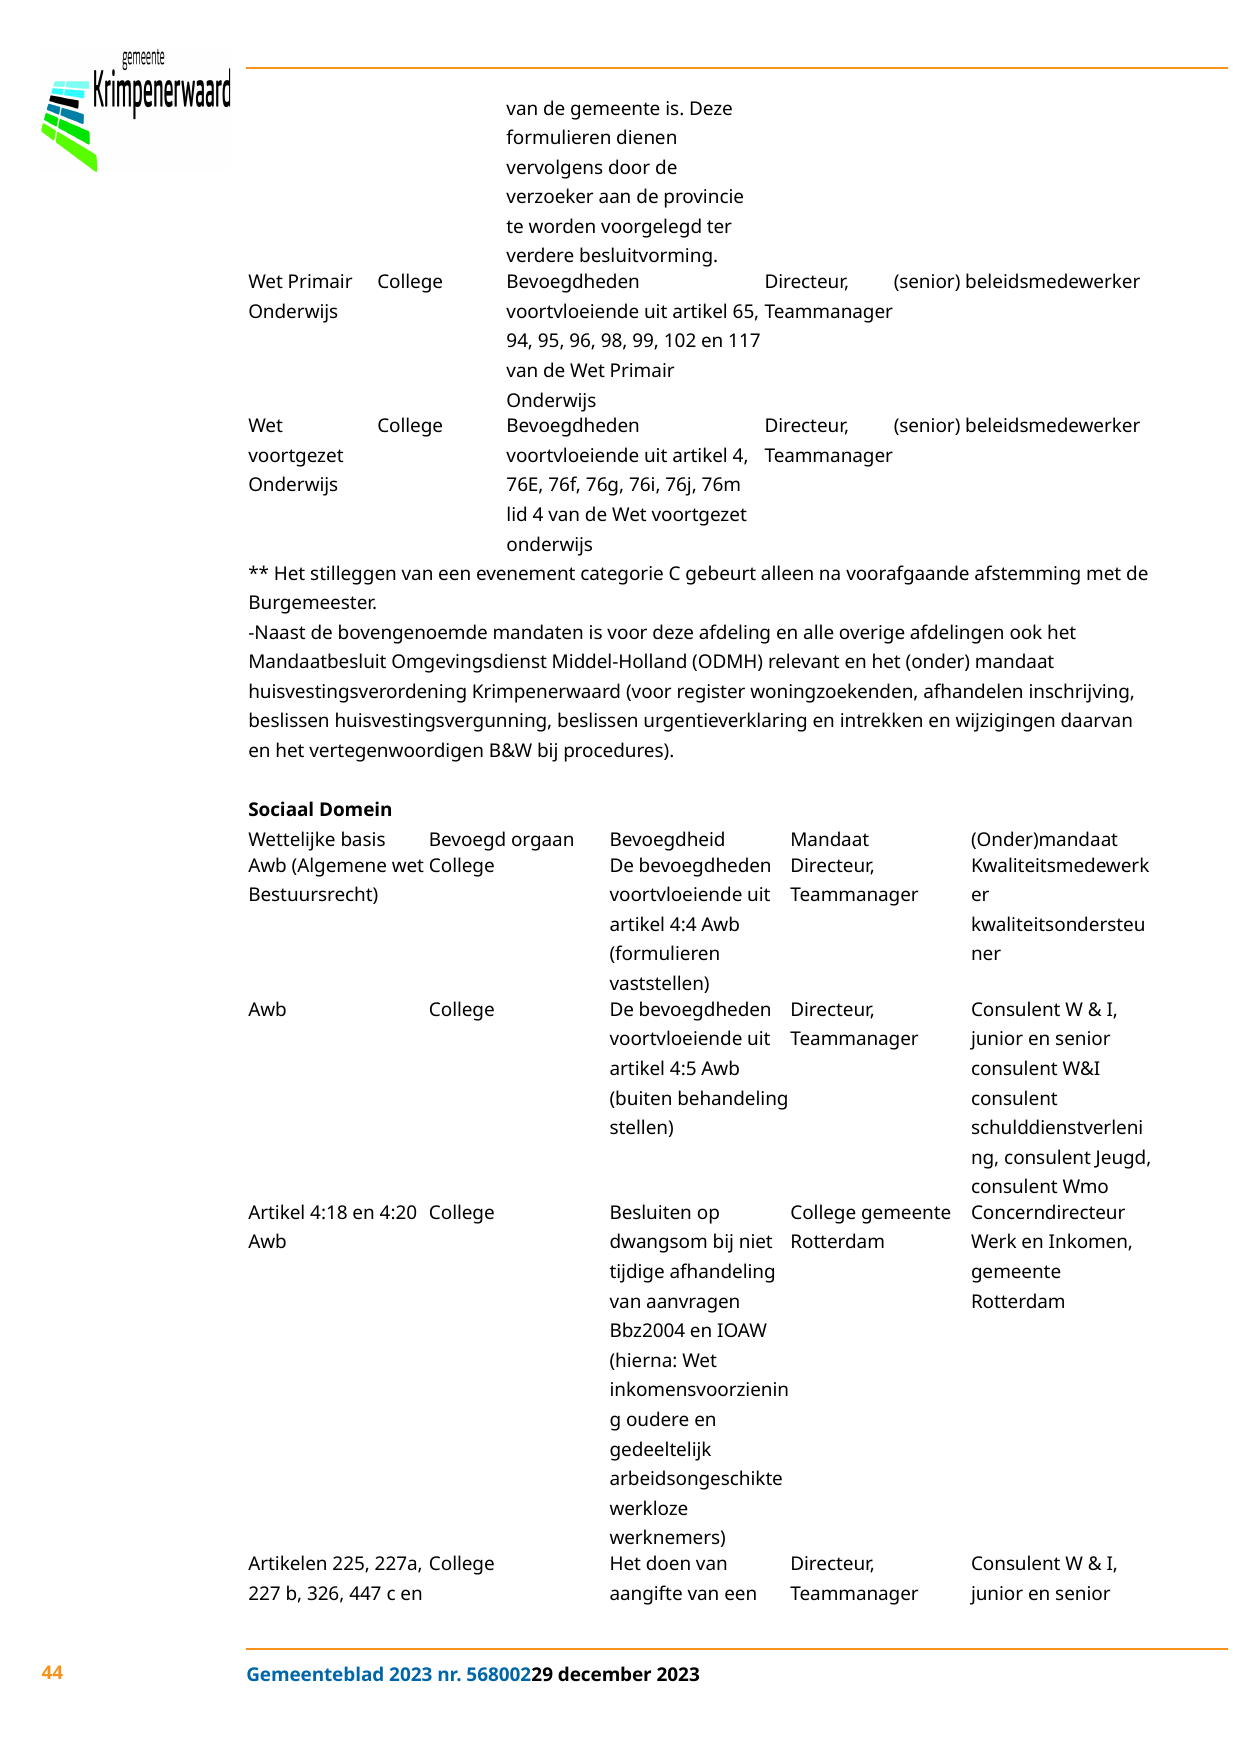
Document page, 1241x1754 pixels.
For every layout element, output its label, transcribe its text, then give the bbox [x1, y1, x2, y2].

table_cell College [377, 269, 506, 412]
table_cell Artikelen 225, 227a, 227 b, 326, 447 c en [248, 1550, 429, 1606]
table_cell Besluiten op dwangsom bij niet tijdige afhandeling van aanvragen Bbz2004 en IOAW (hierna: Wet inkomensvoorziening oudere en gedeeltelijk arbeidsongeschikte werkloze werknemers) [609, 1199, 790, 1550]
table_cell De bevoegdheden voortvloeiende uit artikel 4:4 Awb (formulieren vaststellen) [609, 852, 790, 996]
table_cell Wet Primair Onderwijs [248, 269, 377, 412]
table_cell Bevoegdheden voortvloeiende uit artikel 65, 94, 95, 96, 98, 99, 102 en 117 van de Wet Primair Onderwijs [506, 269, 764, 412]
table_cell Directeur, Teammanager [764, 413, 893, 557]
table_cell Concerndirecteur Werk en Inkomen, gemeente Rotterdam [971, 1199, 1152, 1550]
table_cell Directeur, Teammanager [790, 996, 971, 1199]
table_cell Wet voortgezet Onderwijs [248, 413, 377, 557]
table_cell College [377, 413, 506, 557]
table_cell Directeur, Teammanager [790, 1550, 971, 1606]
text ** Het stilleggen van een evenement categorie C gebeurt alleen na voorafgaande afstemming met de Burgemeester. [248, 560, 1152, 615]
table_header Bevoegd orgaan [429, 826, 609, 852]
table_header Mandaat [790, 826, 971, 852]
table_cell College [429, 1550, 609, 1606]
table_header Wettelijke basis [248, 826, 429, 852]
table_cell Artikel 4:18 en 4:20 Awb [248, 1199, 429, 1550]
text -Naast de bovengenoemde mandaten is voor deze afdeling en alle overige afdelingen ook het Mandaatbesluit Omgevingsdienst Middel-Holland (ODMH) relevant en het (onder) mandaat huisvestingsverordening Krimpenerwaard (voor register woningzoekenden, afhandelen inschrijving, beslissen huisvestingsvergunning, beslissen urgentieverklaring en intrekken en wijzigingen daarvan en het vertegenwoordigen B&W bij procedures). [248, 619, 1152, 763]
table_cell Consulent W & I, junior en senior [971, 1550, 1152, 1606]
table_cell Awb [248, 996, 429, 1199]
table_cell Consulent W & I, junior en senior consulent W&I consulent schulddienstverlening, consulent Jeugd, consulent Wmo [971, 996, 1152, 1199]
picture [41, 47, 231, 172]
table_cell van de gemeente is. Deze formulieren dienen vervolgens door de verzoeker aan de provincie te worden voorgelegd ter verdere besluitvorming. [506, 95, 764, 268]
table_cell College gemeente Rotterdam [790, 1199, 971, 1550]
table_cell (senior) beleidsmedewerker [894, 413, 1152, 557]
table_cell [377, 95, 506, 268]
table_header (Onder)mandaat [971, 826, 1152, 852]
table_cell Bevoegdheden voortvloeiende uit artikel 4, 76E, 76f, 76g, 76i, 76j, 76m lid 4 van de Wet voortgezet onderwijs [506, 413, 764, 557]
table_cell (senior) beleidsmedewerker [894, 269, 1152, 412]
table_cell College [429, 996, 609, 1199]
table_cell [894, 95, 1152, 268]
table_cell Het doen van aangifte van een [609, 1550, 790, 1606]
table_cell [764, 95, 893, 268]
table_cell College [429, 1199, 609, 1550]
table_cell [248, 95, 377, 268]
table_cell Directeur, Teammanager [764, 269, 893, 412]
table_header Bevoegdheid [609, 826, 790, 852]
table_cell Kwaliteitsmedewerker kwaliteitsondersteuner [971, 852, 1152, 996]
table_cell College [429, 852, 609, 996]
table_cell Directeur, Teammanager [790, 852, 971, 996]
table_cell De bevoegdheden voortvloeiende uit artikel 4:5 Awb (buiten behandeling stellen) [609, 996, 790, 1199]
table_cell Awb (Algemene wet Bestuursrecht) [248, 852, 429, 996]
text Sociaal Domein [248, 796, 1152, 822]
